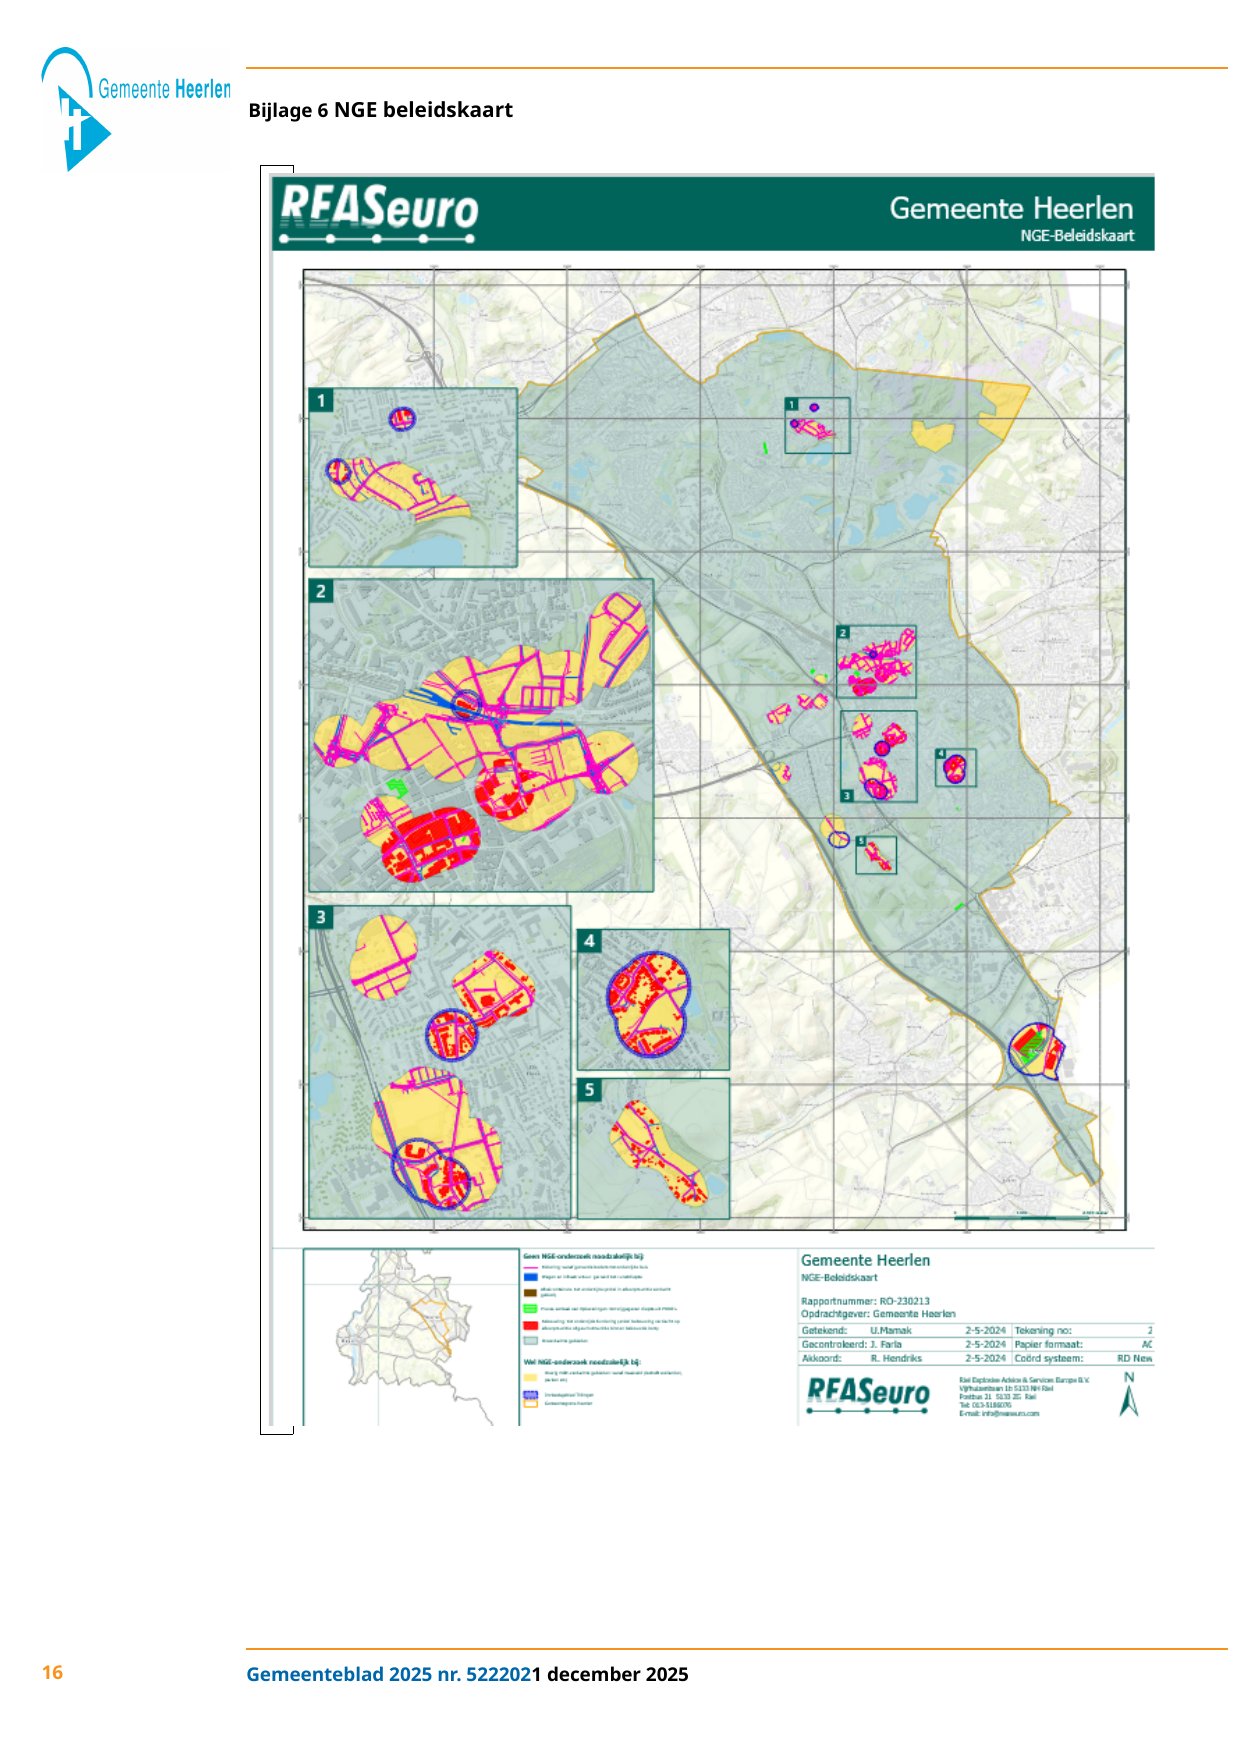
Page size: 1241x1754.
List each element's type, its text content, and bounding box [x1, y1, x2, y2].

picture [41, 47, 231, 172]
picture [41, 47, 59, 70]
text Bijlage 6 NGE beleidskaart [248, 95, 1152, 123]
picture [268, 173, 1155, 1426]
